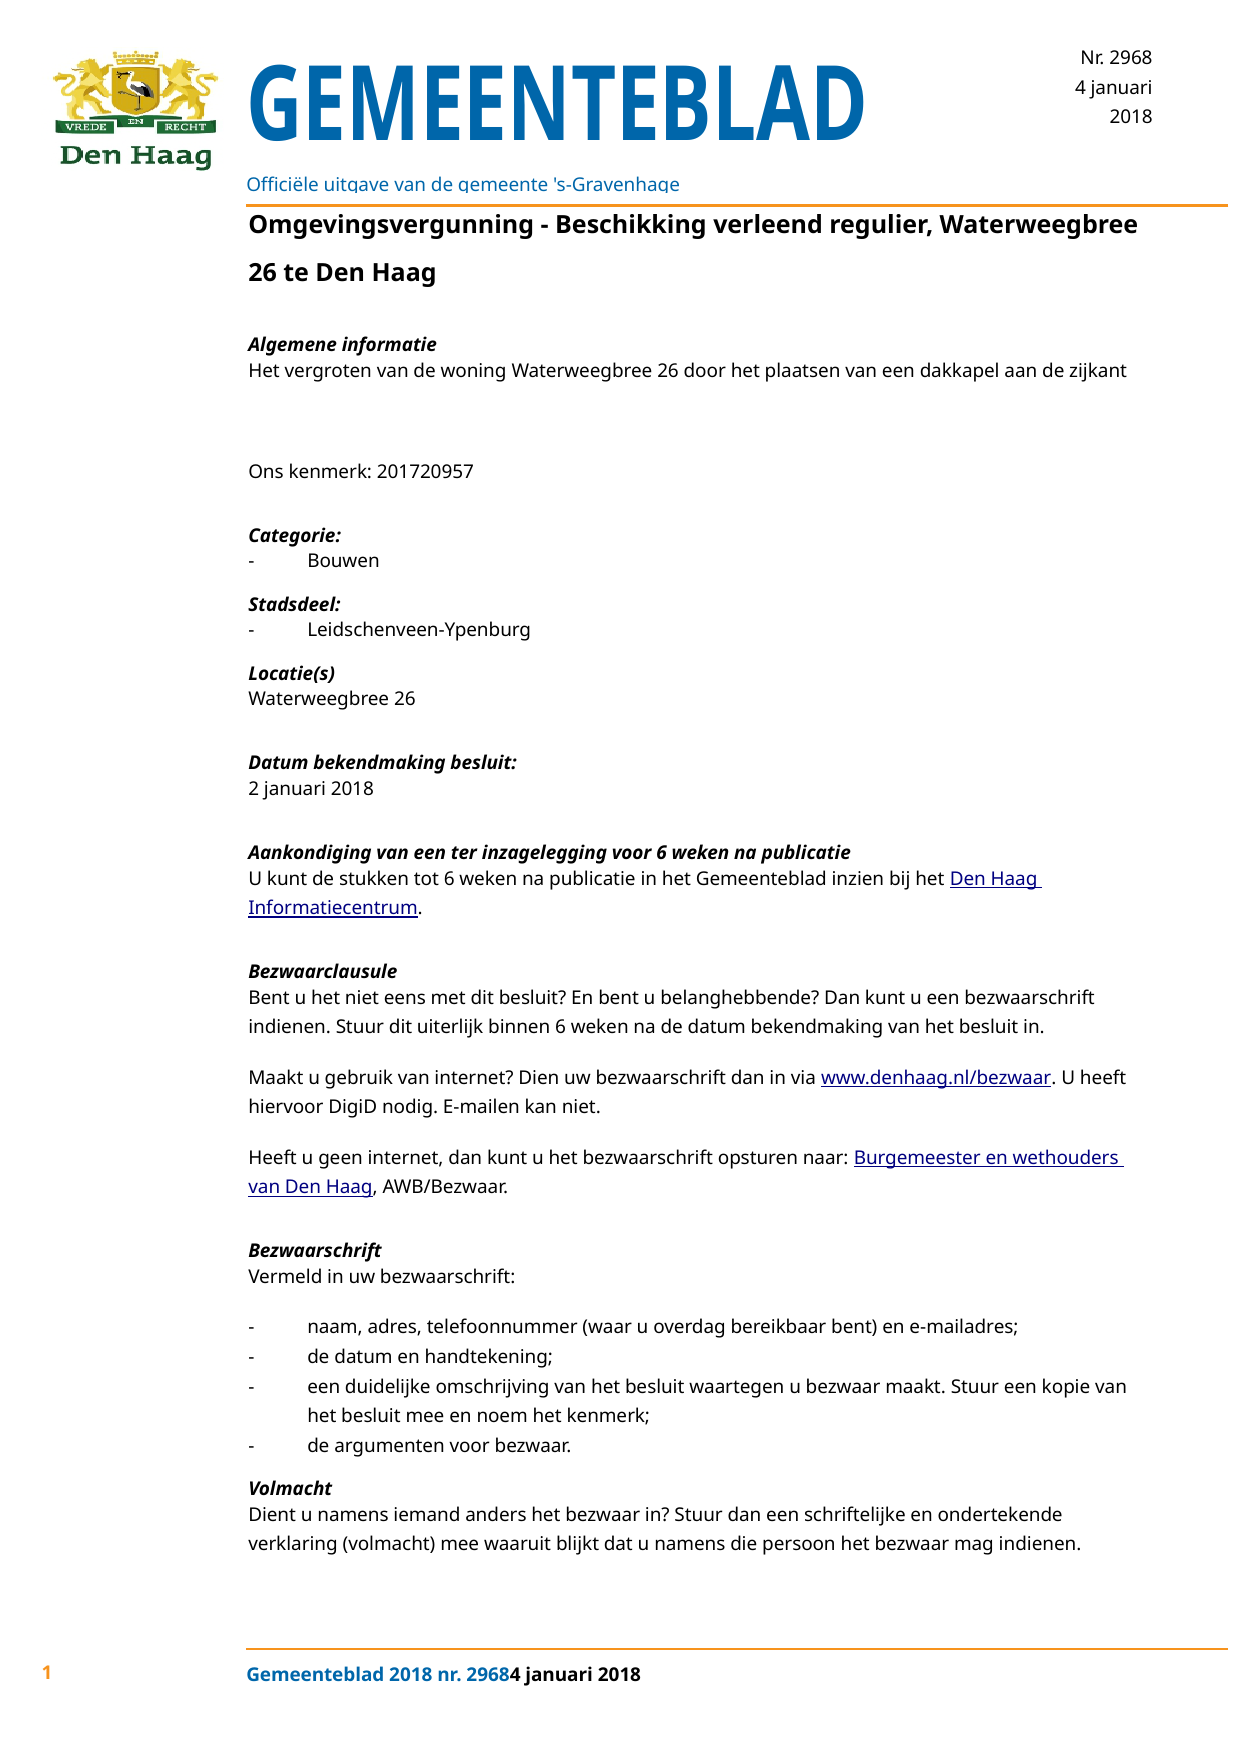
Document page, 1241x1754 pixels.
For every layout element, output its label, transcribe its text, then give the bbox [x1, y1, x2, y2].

text Het vergroten van de woning Waterweegbree 26 door het plaatsen van een dakkapel aan de zijkant [248, 357, 1152, 383]
text Ons kenmerk: 201720957 [248, 458, 1152, 484]
list Leidschenveen-Ypenburg [248, 617, 1152, 642]
text Volmacht [248, 1475, 1152, 1501]
list een duidelijke omschrijving van het besluit waartegen u bezwaar maakt. Stuur een kopie van het besluit mee en noem het kenmerk; [248, 1373, 1152, 1428]
text Bezwaarclausule [248, 958, 1152, 984]
text Locatie(s) [248, 660, 1152, 685]
text Datum bekendmaking besluit: [248, 749, 1152, 775]
text Waterweegbree 26 [248, 685, 1152, 711]
text Heeft u geen internet, dan kunt u het bezwaarschrift opsturen naar: Burgemeester en wethouders van Den Haag, AWB/Bezwaar. [248, 1144, 1152, 1199]
text Dient u namens iemand anders het bezwaar in? Stuur dan een schriftelijke en ondertekende verklaring (volmacht) mee waaruit blijkt dat u namens die persoon het bezwaar mag indienen. [248, 1501, 1152, 1556]
text Vermeld in uw bezwaarschrift: [248, 1263, 1152, 1289]
text Omgevingsvergunning - Beschikking verleend regulier, Waterweegbree 26 te Den Haag [248, 207, 1152, 288]
list Bouwen [248, 548, 1152, 573]
text Algemene informatie [248, 331, 1152, 357]
text Aankondiging van een ter inzagelegging voor 6 weken na publicatie [248, 839, 1152, 865]
text Stadsdeel: [248, 591, 1152, 617]
text 2 januari 2018 [248, 775, 1152, 801]
text Maakt u gebruik van internet? Dien uw bezwaarschrift dan in via www.denhaag.nl/bezwaar. U heeft hiervoor DigiD nodig. E-mailen kan niet. [248, 1064, 1152, 1119]
text U kunt de stukken tot 6 weken na publicatie in het Gemeenteblad inzien bij het Den Haag Informatiecentrum. [248, 865, 1152, 920]
list de argumenten voor bezwaar. [248, 1432, 1152, 1458]
picture [41, 47, 231, 172]
text Bent u het niet eens met dit besluit? En bent u belanghebbende? Dan kunt u een bezwaarschrift indienen. Stuur dit uiterlijk binnen 6 weken na de datum bekendmaking van het besluit in. [248, 984, 1152, 1039]
list naam, adres, telefoonnummer (waar u overdag bereikbaar bent) en e-mailadres; [248, 1314, 1152, 1339]
text Bezwaarschrift [248, 1238, 1152, 1263]
text Categorie: [248, 522, 1152, 548]
list de datum en handtekening; [248, 1343, 1152, 1369]
